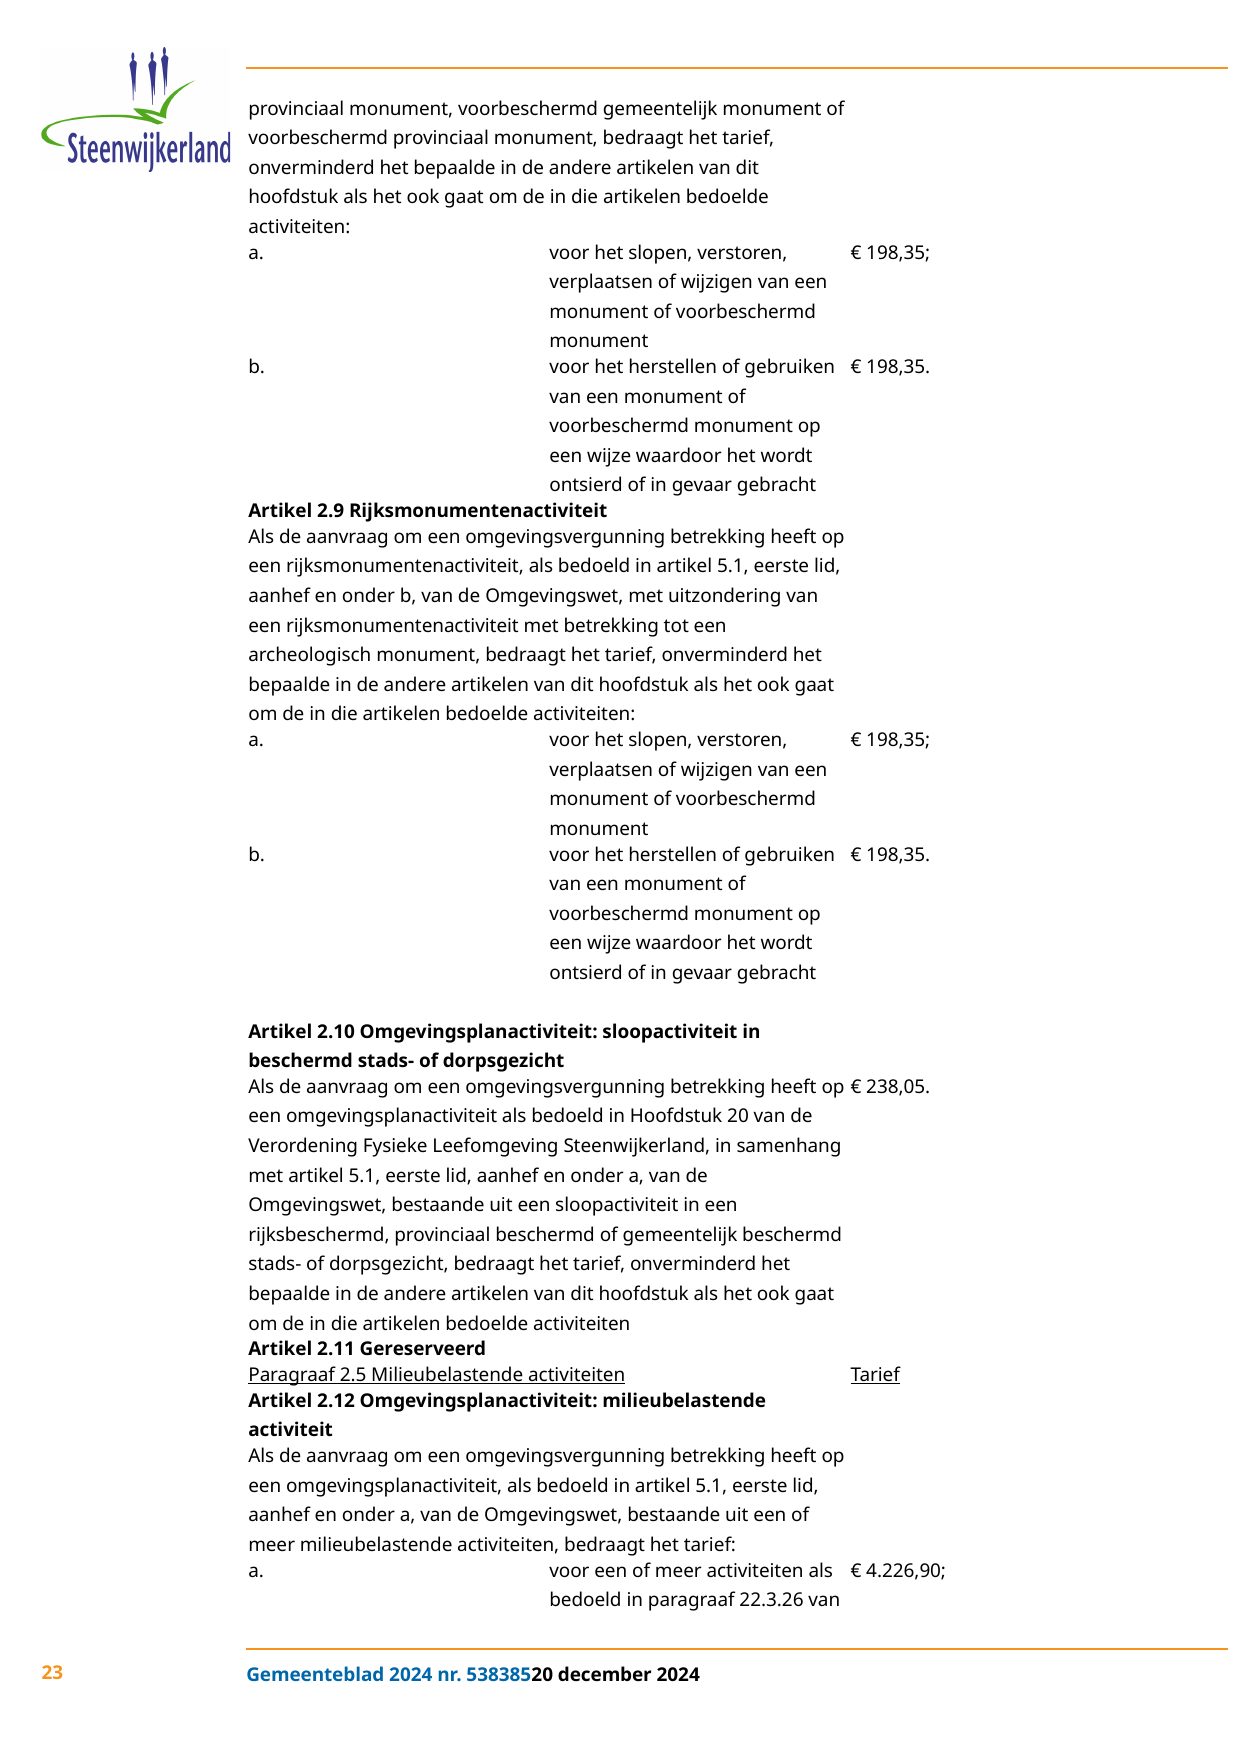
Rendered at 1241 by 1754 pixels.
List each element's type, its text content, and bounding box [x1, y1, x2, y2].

table_cell b. [248, 353, 549, 497]
table_cell a. [248, 239, 549, 353]
table_cell [850, 498, 1152, 523]
table_cell Artikel 2.9 Rijksmonumentenactiviteit [248, 498, 850, 523]
table_cell b. [248, 841, 549, 985]
table_cell € 198,35; [850, 239, 1152, 353]
table_cell Artikel 2.11 Gereserveerd [248, 1336, 850, 1361]
table_cell € 4.226,90; [850, 1557, 1152, 1612]
table_cell € 198,35. [850, 841, 1152, 985]
table_cell voor het herstellen of gebruiken van een monument of voorbeschermd monument op een wijze waardoor het wordt ontsierd of in gevaar gebracht [549, 353, 850, 497]
table_cell [850, 523, 1152, 726]
table_cell € 198,35. [850, 353, 1152, 497]
picture [41, 47, 231, 172]
table_cell [850, 95, 1152, 239]
table_cell Als de aanvraag om een omgevingsvergunning betrekking heeft op een omgevingsplanactiviteit als bedoeld in Hoofdstuk 20 van de Verordening Fysieke Leefomgeving Steenwijkerland, in samenhang met artikel 5.1, eerste lid, aanhef en onder a, van de Omgevingswet, bestaande uit een sloopactiviteit in een rijksbeschermd, provinciaal beschermd of gemeentelijk beschermd stads- of dorpsgezicht, bedraagt het tarief, onverminderd het bepaalde in de andere artikelen van dit hoofdstuk als het ook gaat om de in die artikelen bedoelde activiteiten [248, 1073, 850, 1336]
table_cell Als de aanvraag om een omgevingsvergunning betrekking heeft op een rijksmonumentenactiviteit, als bedoeld in artikel 5.1, eerste lid, aanhef en onder b, van de Omgevingswet, met uitzondering van een rijksmonumentenactiviteit met betrekking tot een archeologisch monument, bedraagt het tarief, onverminderd het bepaalde in de andere artikelen van dit hoofdstuk als het ook gaat om de in die artikelen bedoelde activiteiten: [248, 523, 850, 726]
table_cell voor het slopen, verstoren, verplaatsen of wijzigen van een monument of voorbeschermd monument [549, 726, 850, 841]
table_cell Paragraaf 2.5 Milieubelastende activiteiten [248, 1361, 850, 1387]
table_cell provinciaal monument, voorbeschermd gemeentelijk monument of voorbeschermd provinciaal monument, bedraagt het tarief, onverminderd het bepaalde in de andere artikelen van dit hoofdstuk als het ook gaat om de in die artikelen bedoelde activiteiten: [248, 95, 850, 239]
table_cell € 198,35; [850, 726, 1152, 841]
table_cell a. [248, 1557, 549, 1612]
table_cell Tarief [850, 1361, 1152, 1387]
table_header Artikel 2.10 Omgevingsplanactiviteit: sloopactiviteit in beschermd stads- of dorpsgezicht [248, 1018, 850, 1073]
table_cell [850, 1442, 1152, 1557]
table_cell voor een of meer activiteiten als bedoeld in paragraaf 22.3.26 van [549, 1557, 850, 1612]
table_cell a. [248, 726, 549, 841]
table_cell Artikel 2.12 Omgevingsplanactiviteit: milieubelastende activiteit [248, 1387, 850, 1442]
table_cell [850, 1387, 1152, 1442]
table_cell Als de aanvraag om een omgevingsvergunning betrekking heeft op een omgevingsplanactiviteit, als bedoeld in artikel 5.1, eerste lid, aanhef en onder a, van de Omgevingswet, bestaande uit een of meer milieubelastende activiteiten, bedraagt het tarief: [248, 1442, 850, 1557]
table_header [850, 1018, 1152, 1073]
table_cell voor het slopen, verstoren, verplaatsen of wijzigen van een monument of voorbeschermd monument [549, 239, 850, 353]
table_cell [850, 1336, 1152, 1361]
table_cell € 238,05. [850, 1073, 1152, 1336]
table_cell voor het herstellen of gebruiken van een monument of voorbeschermd monument op een wijze waardoor het wordt ontsierd of in gevaar gebracht [549, 841, 850, 985]
